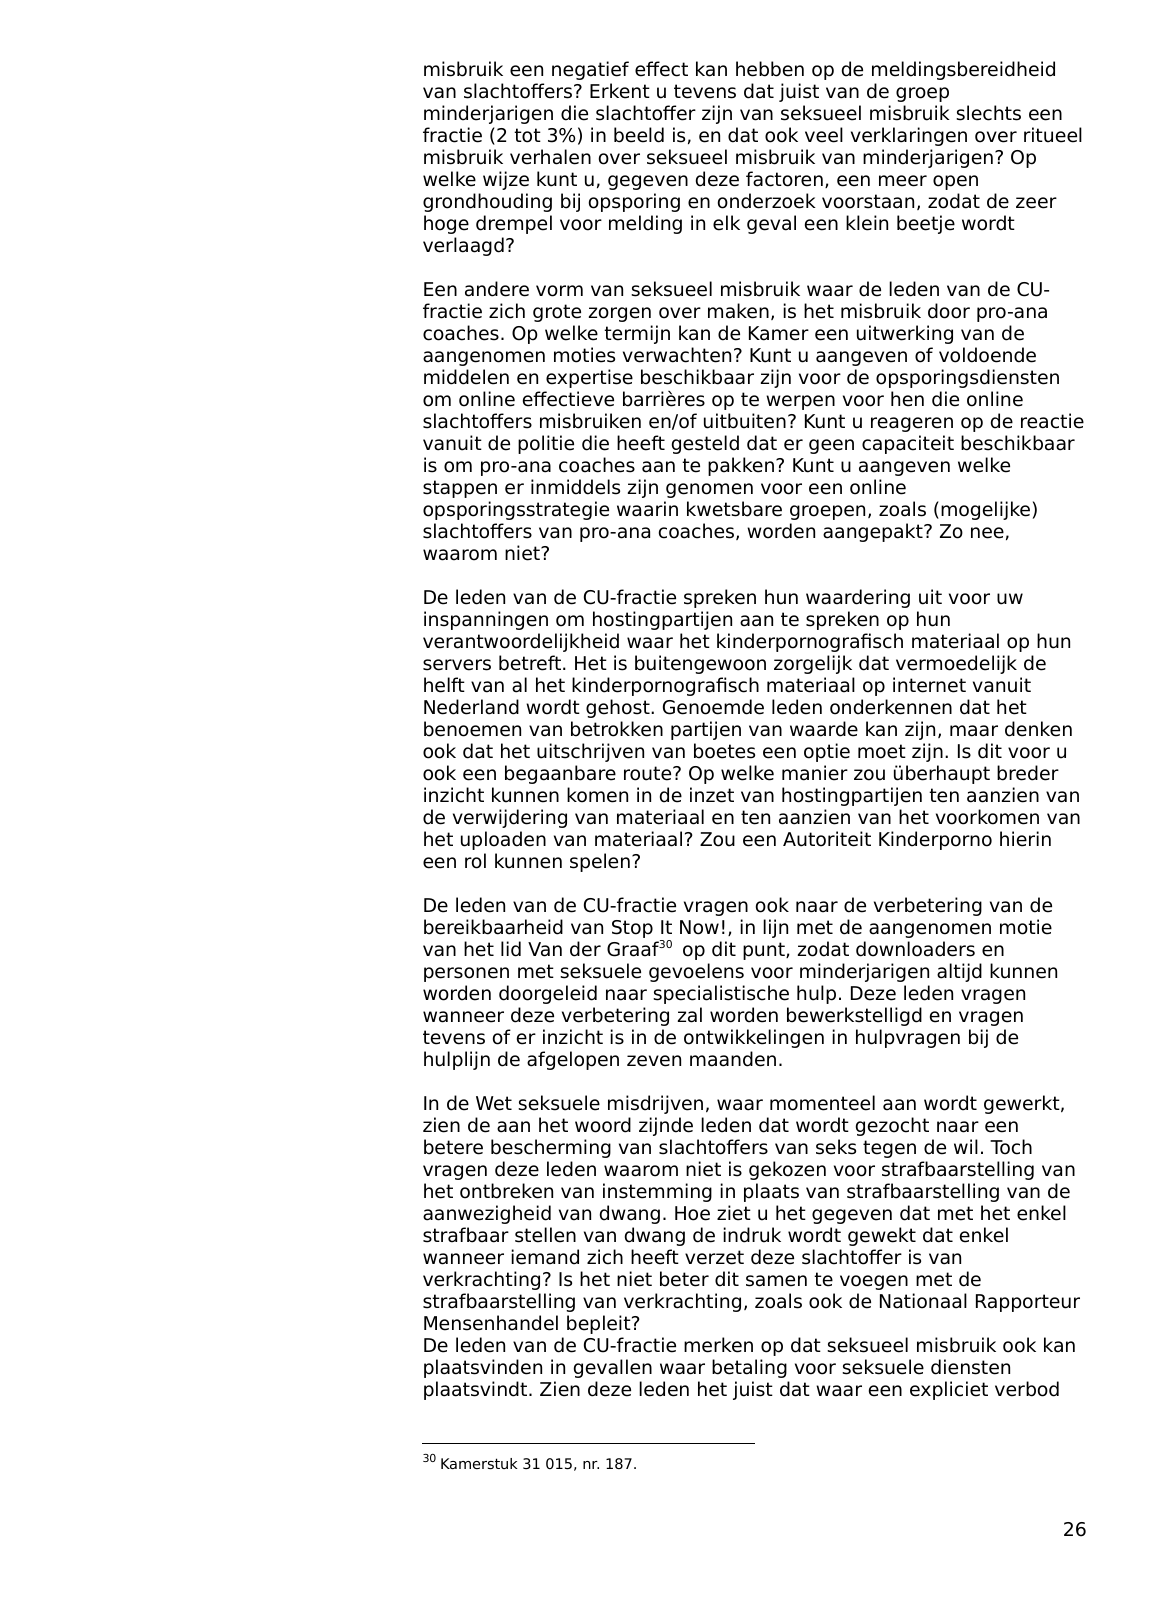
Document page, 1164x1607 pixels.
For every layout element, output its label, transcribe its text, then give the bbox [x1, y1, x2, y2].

text Kamerstuk 31 015, nr. 187. [422, 1452, 1087, 1474]
text In de Wet seksuele misdrijven, waar momenteel aan wordt gewerkt, zien de aan het woord zijnde leden dat wordt gezocht naar een betere bescherming van slachtoffers van seks tegen de wil. Toch vragen deze leden waarom niet is gekozen voor strafbaarstelling van het ontbreken van instemming in plaats van strafbaarstelling van de aanwezigheid van dwang. Hoe ziet u het gegeven dat met het enkel strafbaar stellen van dwang de indruk wordt gewekt dat enkel wanneer iemand zich heeft verzet deze slachtoffer is van verkrachting? Is het niet beter dit samen te voegen met de strafbaarstelling van verkrachting, zoals ook de Nationaal Rapporteur Mensenhandel bepleit? [422, 1093, 1087, 1335]
text misbruik een negatief effect kan hebben op de meldingsbereidheid van slachtoffers? Erkent u tevens dat juist van de groep minderjarigen die slachtoffer zijn van seksueel misbruik slechts een fractie (2 tot 3%) in beeld is, en dat ook veel verklaringen over ritueel misbruik verhalen over seksueel misbruik van minderjarigen? Op welke wijze kunt u, gegeven deze factoren, een meer open grondhouding bij opsporing en onderzoek voorstaan, zodat de zeer hoge drempel voor melding in elk geval een klein beetje wordt verlaagd? [422, 59, 1087, 257]
text De leden van de CU-fractie merken op dat seksueel misbruik ook kan plaatsvinden in gevallen waar betaling voor seksuele diensten plaatsvindt. Zien deze leden het juist dat waar een expliciet verbod [422, 1335, 1087, 1401]
text De leden van de CU-fractie spreken hun waardering uit voor uw inspanningen om hostingpartijen aan te spreken op hun verantwoordelijkheid waar het kinderpornografisch materiaal op hun servers betreft. Het is buitengewoon zorgelijk dat vermoedelijk de helft van al het kinderpornografisch materiaal op internet vanuit Nederland wordt gehost. Genoemde leden onderkennen dat het benoemen van betrokken partijen van waarde kan zijn, maar denken ook dat het uitschrijven van boetes een optie moet zijn. Is dit voor u ook een begaanbare route? Op welke manier zou überhaupt breder inzicht kunnen komen in de inzet van hostingpartijen ten aanzien van de verwijdering van materiaal en ten aanzien van het voorkomen van het uploaden van materiaal? Zou een Autoriteit Kinderporno hierin een rol kunnen spelen? [422, 587, 1087, 873]
text Een andere vorm van seksueel misbruik waar de leden van de CU-fractie zich grote zorgen over maken, is het misbruik door pro-ana coaches. Op welke termijn kan de Kamer een uitwerking van de aangenomen moties verwachten? Kunt u aangeven of voldoende middelen en expertise beschikbaar zijn voor de opsporingsdiensten om online effectieve barrières op te werpen voor hen die online slachtoffers misbruiken en/of uitbuiten? Kunt u reageren op de reactie vanuit de politie die heeft gesteld dat er geen capaciteit beschikbaar is om pro-ana coaches aan te pakken? Kunt u aangeven welke stappen er inmiddels zijn genomen voor een online opsporingsstrategie waarin kwetsbare groepen, zoals (mogelijke) slachtoffers van pro-ana coaches, worden aangepakt? Zo nee, waarom niet? [422, 279, 1087, 565]
text De leden van de CU-fractie vragen ook naar de verbetering van de bereikbaarheid van Stop It Now!, in lijn met de aangenomen motie van het lid Van der Graaf op dit punt, zodat downloaders en personen met seksuele gevoelens voor minderjarigen altijd kunnen worden doorgeleid naar specialistische hulp. Deze leden vragen wanneer deze verbetering zal worden bewerkstelligd en vragen tevens of er inzicht is in de ontwikkelingen in hulpvragen bij de hulplijn de afgelopen zeven maanden. [422, 895, 1087, 1071]
